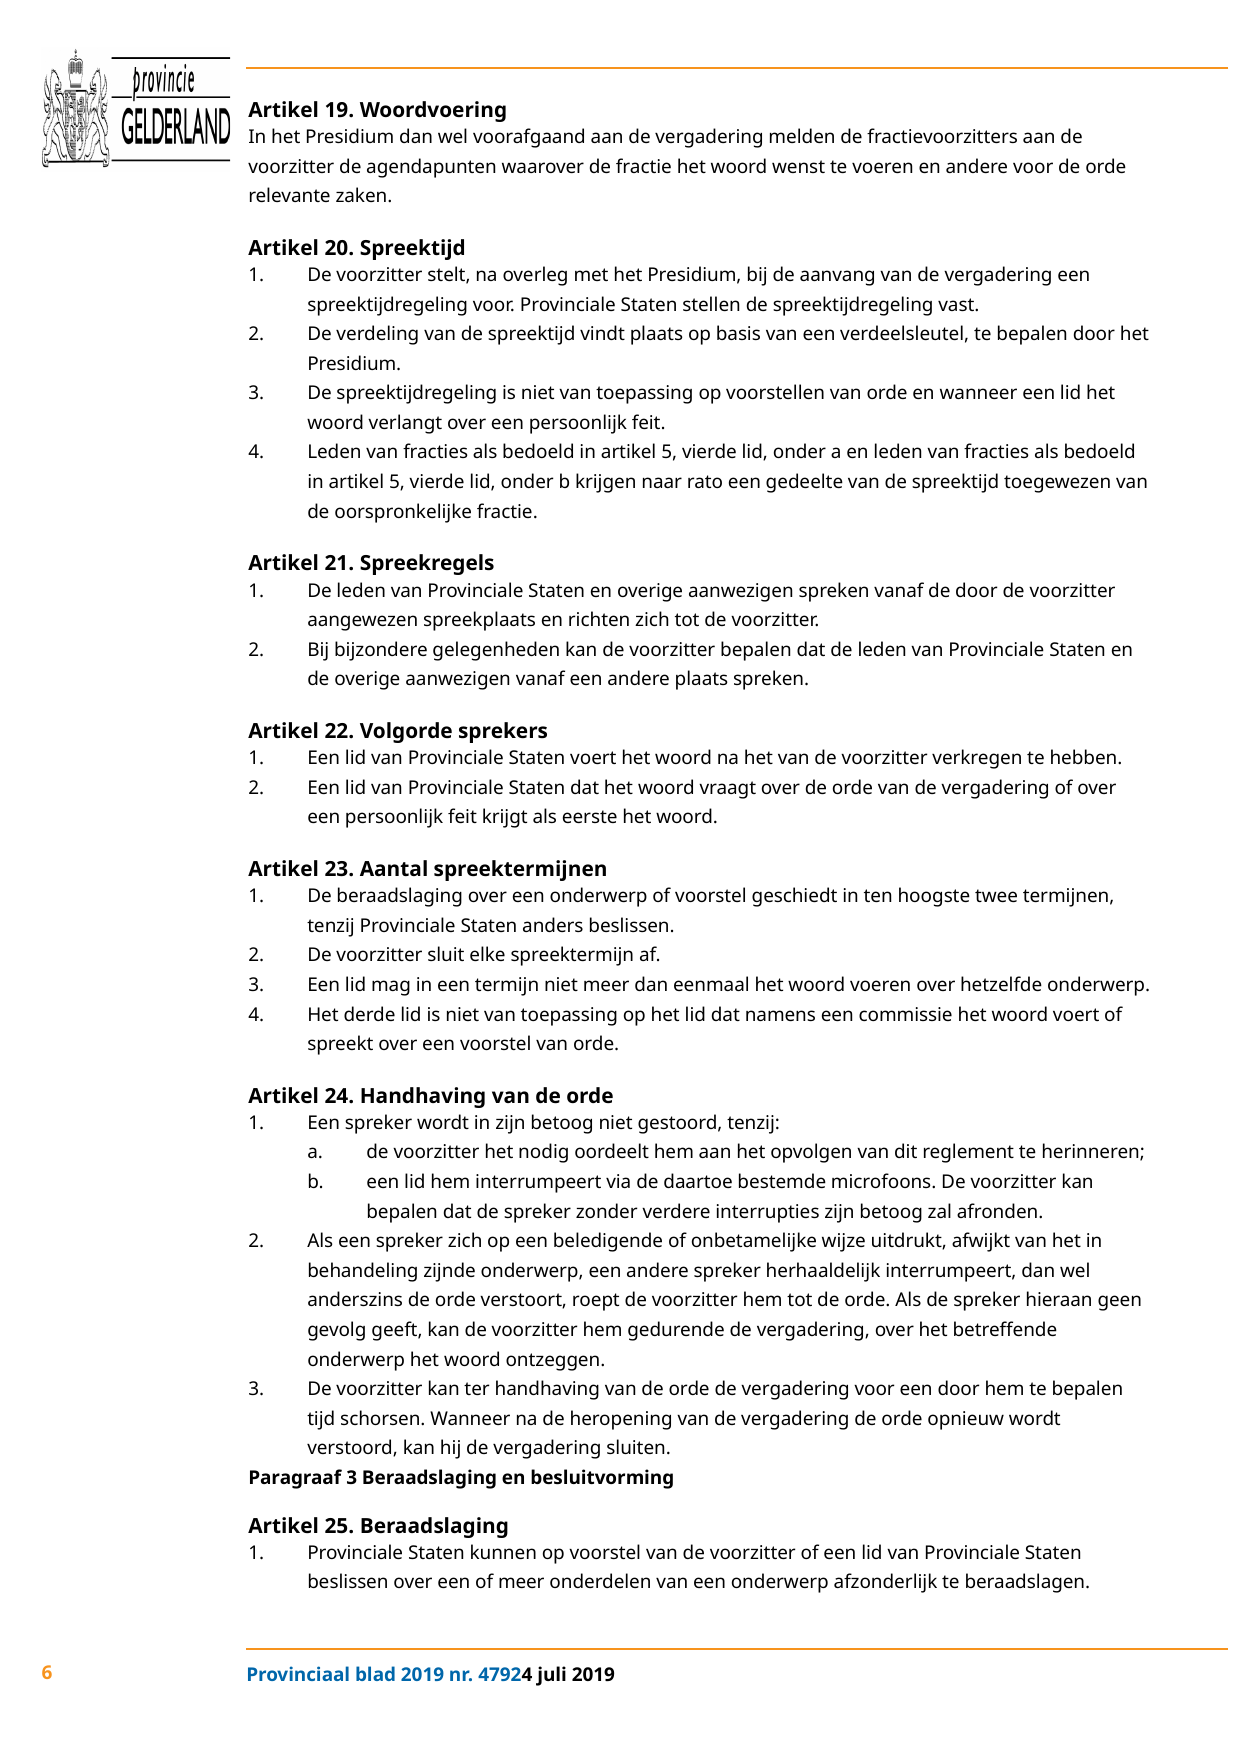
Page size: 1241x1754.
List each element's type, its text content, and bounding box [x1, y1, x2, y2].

list Het derde lid is niet van toepassing op het lid dat namens een commissie het woord voert of spreekt over een voorstel van orde. [248, 1001, 1152, 1056]
list Leden van fracties als bedoeld in artikel 5, vierde lid, onder a en leden van fracties als bedoeld in artikel 5, vierde lid, onder b krijgen naar rato een gedeelte van de spreektijd toegewezen van de oorspronkelijke fractie. [248, 439, 1152, 524]
text In het Presidium dan wel voorafgaand aan de vergadering melden de fractievoorzitters aan de voorzitter de agendapunten waarover de fractie het woord wenst te voeren en andere voor de orde relevante zaken. [248, 123, 1152, 208]
list Een spreker wordt in zijn betoog niet gestoord, tenzij: [248, 1109, 1152, 1135]
list Provinciale Staten kunnen op voorstel van de voorzitter of een lid van Provinciale Staten beslissen over een of meer onderdelen van een onderwerp afzonderlijk te beraadslagen. [248, 1539, 1152, 1594]
list De verdeling van de spreektijd vindt plaats op basis van een verdeelsleutel, te bepalen door het Presidium. [248, 320, 1152, 376]
list Bij bijzondere gelegenheden kan de voorzitter bepalen dat de leden van Provinciale Staten en de overige aanwezigen vanaf een andere plaats spreken. [248, 636, 1152, 691]
list Een lid van Provinciale Staten voert het woord na het van de voorzitter verkregen te hebben. [248, 744, 1152, 770]
list een lid hem interrumpeert via de daartoe bestemde microfoons. De voorzitter kan bepalen dat de spreker zonder verdere interrupties zijn betoog zal afronden. [307, 1168, 1152, 1224]
list De voorzitter sluit elke spreektermijn af. [248, 942, 1152, 967]
list Een lid mag in een termijn niet meer dan eenmaal het woord voeren over hetzelfde onderwerp. [248, 971, 1152, 997]
list Als een spreker zich op een beledigende of onbetamelijke wijze uitdrukt, afwijkt van het in behandeling zijnde onderwerp, een andere spreker herhaaldelijk interrumpeert, dan wel anderszins de orde verstoort, roept de voorzitter hem tot de orde. Als de spreker hieraan geen gevolg geeft, kan de voorzitter hem gedurende de vergadering, over het betreffende onderwerp het woord ontzeggen. [248, 1227, 1152, 1372]
picture [41, 47, 231, 172]
text Artikel 21. Spreekregels [248, 548, 1152, 577]
text Artikel 24. Handhaving van de orde [248, 1081, 1152, 1109]
list De voorzitter kan ter handhaving van de orde de vergadering voor een door hem te bepalen tijd schorsen. Wanneer na de heropening van de vergadering de orde opnieuw wordt verstoord, kan hij de vergadering sluiten. [248, 1375, 1152, 1460]
list De spreektijdregeling is niet van toepassing op voorstellen van orde en wanneer een lid het woord verlangt over een persoonlijk feit. [248, 379, 1152, 435]
text Artikel 25. Beraadslaging [248, 1511, 1152, 1539]
list De leden van Provinciale Staten en overige aanwezigen spreken vanaf de door de voorzitter aangewezen spreekplaats en richten zich tot de voorzitter. [248, 577, 1152, 632]
text Artikel 19. Woordvoering [248, 95, 1152, 123]
text Artikel 23. Aantal spreektermijnen [248, 854, 1152, 882]
list De beraadslaging over een onderwerp of voorstel geschiedt in ten hoogste twee termijnen, tenzij Provinciale Staten anders beslissen. [248, 882, 1152, 938]
text Artikel 22. Volgorde sprekers [248, 716, 1152, 744]
list de voorzitter het nodig oordeelt hem aan het opvolgen van dit reglement te herinneren; [307, 1139, 1152, 1164]
text Paragraaf 3 Beraadslaging en besluitvorming [248, 1464, 1152, 1490]
text Artikel 20. Spreektijd [248, 233, 1152, 261]
list Een lid van Provinciale Staten dat het woord vraagt over de orde van de vergadering of over een persoonlijk feit krijgt als eerste het woord. [248, 774, 1152, 829]
list De voorzitter stelt, na overleg met het Presidium, bij de aanvang van de vergadering een spreektijdregeling voor. Provinciale Staten stellen de spreektijdregeling vast. [248, 261, 1152, 317]
